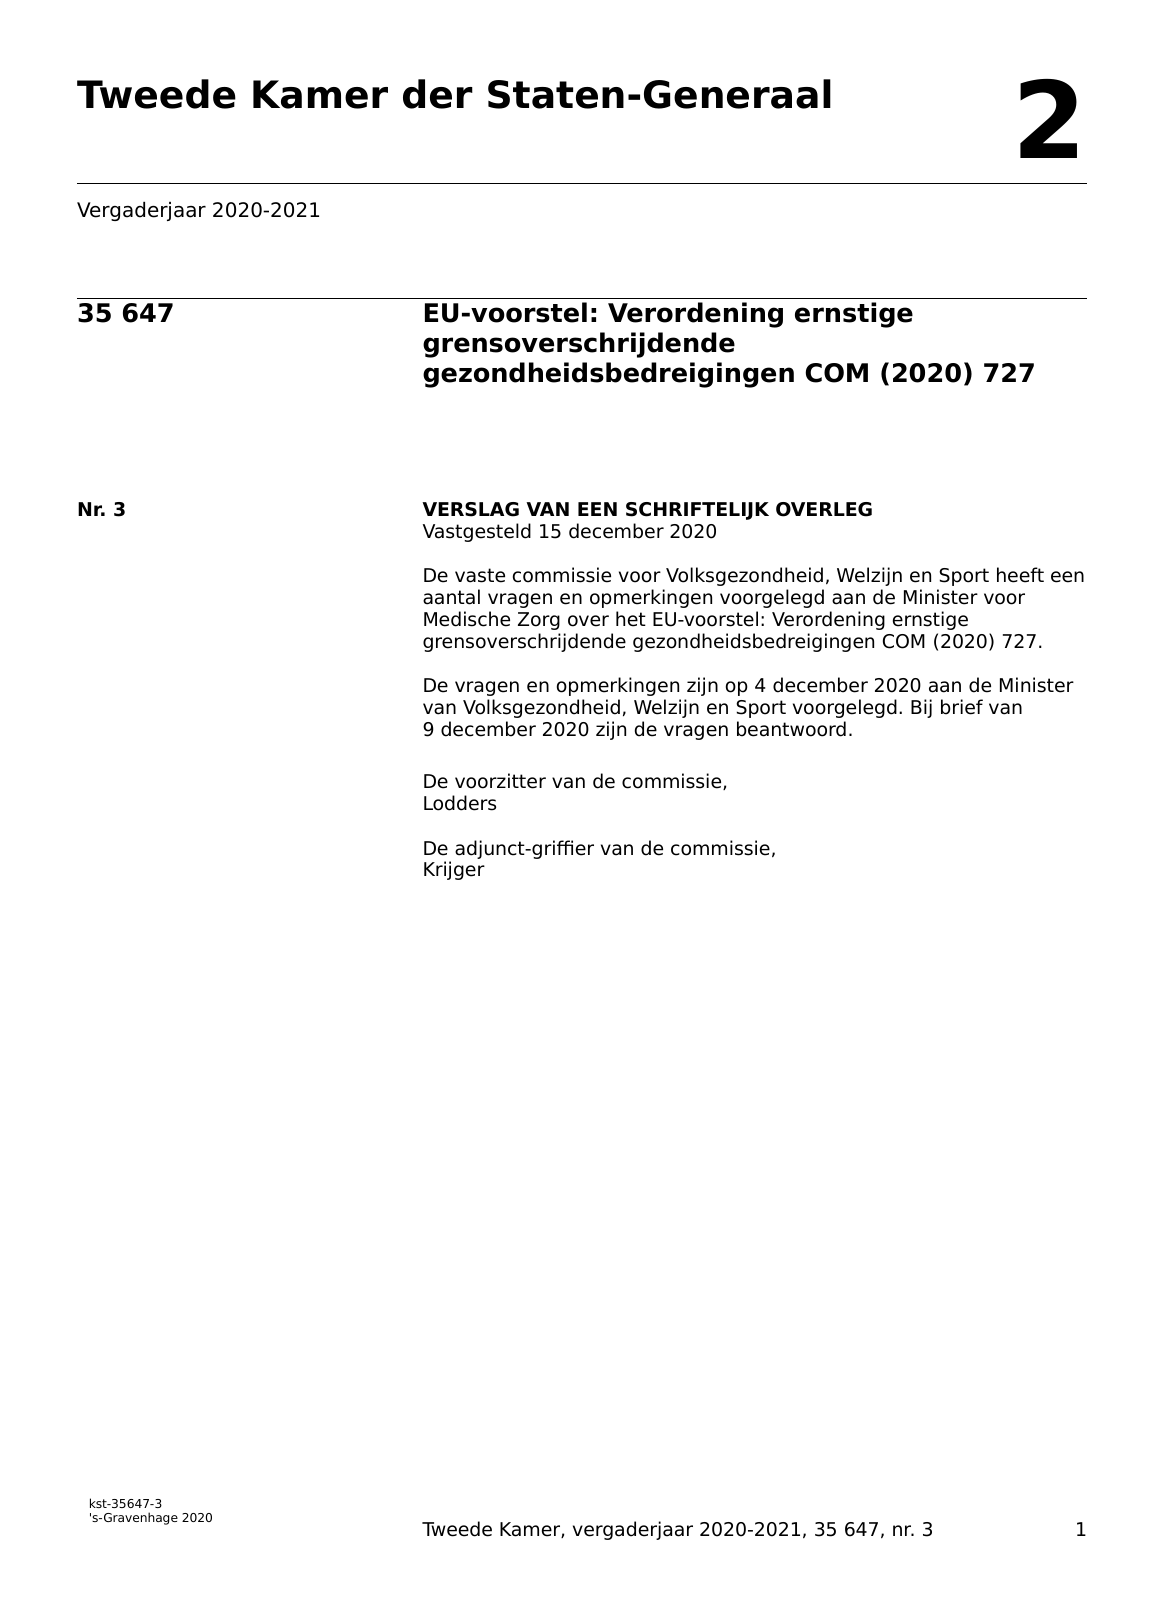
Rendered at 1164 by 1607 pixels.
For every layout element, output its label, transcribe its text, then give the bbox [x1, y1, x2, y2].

subtitle Nr. 3 VERSLAG VAN EEN SCHRIFTELIJK OVERLEG [77, 499, 1087, 521]
text De vragen en opmerkingen zijn op 4 december 2020 aan de Minister van Volksgezondheid, Welzijn en Sport voorgelegd. Bij brief van 9 december 2020 zijn de vragen beantwoord. [422, 675, 1087, 741]
text Vastgesteld 15 december 2020 [422, 521, 1087, 543]
text 's-Gravenhage 2020 [88, 1511, 323, 1525]
table_header 2 [886, 59, 1087, 183]
text De adjunct-griffier van de commissie, Krijger [422, 837, 1087, 881]
text kst-35647-3 [88, 1497, 323, 1511]
text De vaste commissie voor Volksgezondheid, Welzijn en Sport heeft een aantal vragen en opmerkingen voorgelegd aan de Minister voor Medische Zorg over het EU-voorstel: Verordening ernstige grensoverschrijdende gezondheidsbedreigingen COM (2020) 727. [422, 565, 1087, 653]
text De voorzitter van de commissie, Lodders [422, 771, 1087, 815]
table_cell Vergaderjaar 2020-2021 [77, 184, 1087, 298]
table_header Tweede Kamer der Staten-Generaal [77, 59, 886, 183]
subtitle 35 647 EU-voorstel: Verordening ernstige grensoverschrijdende gezondheidsbedreigingen COM (2020) 727 [77, 299, 1087, 388]
